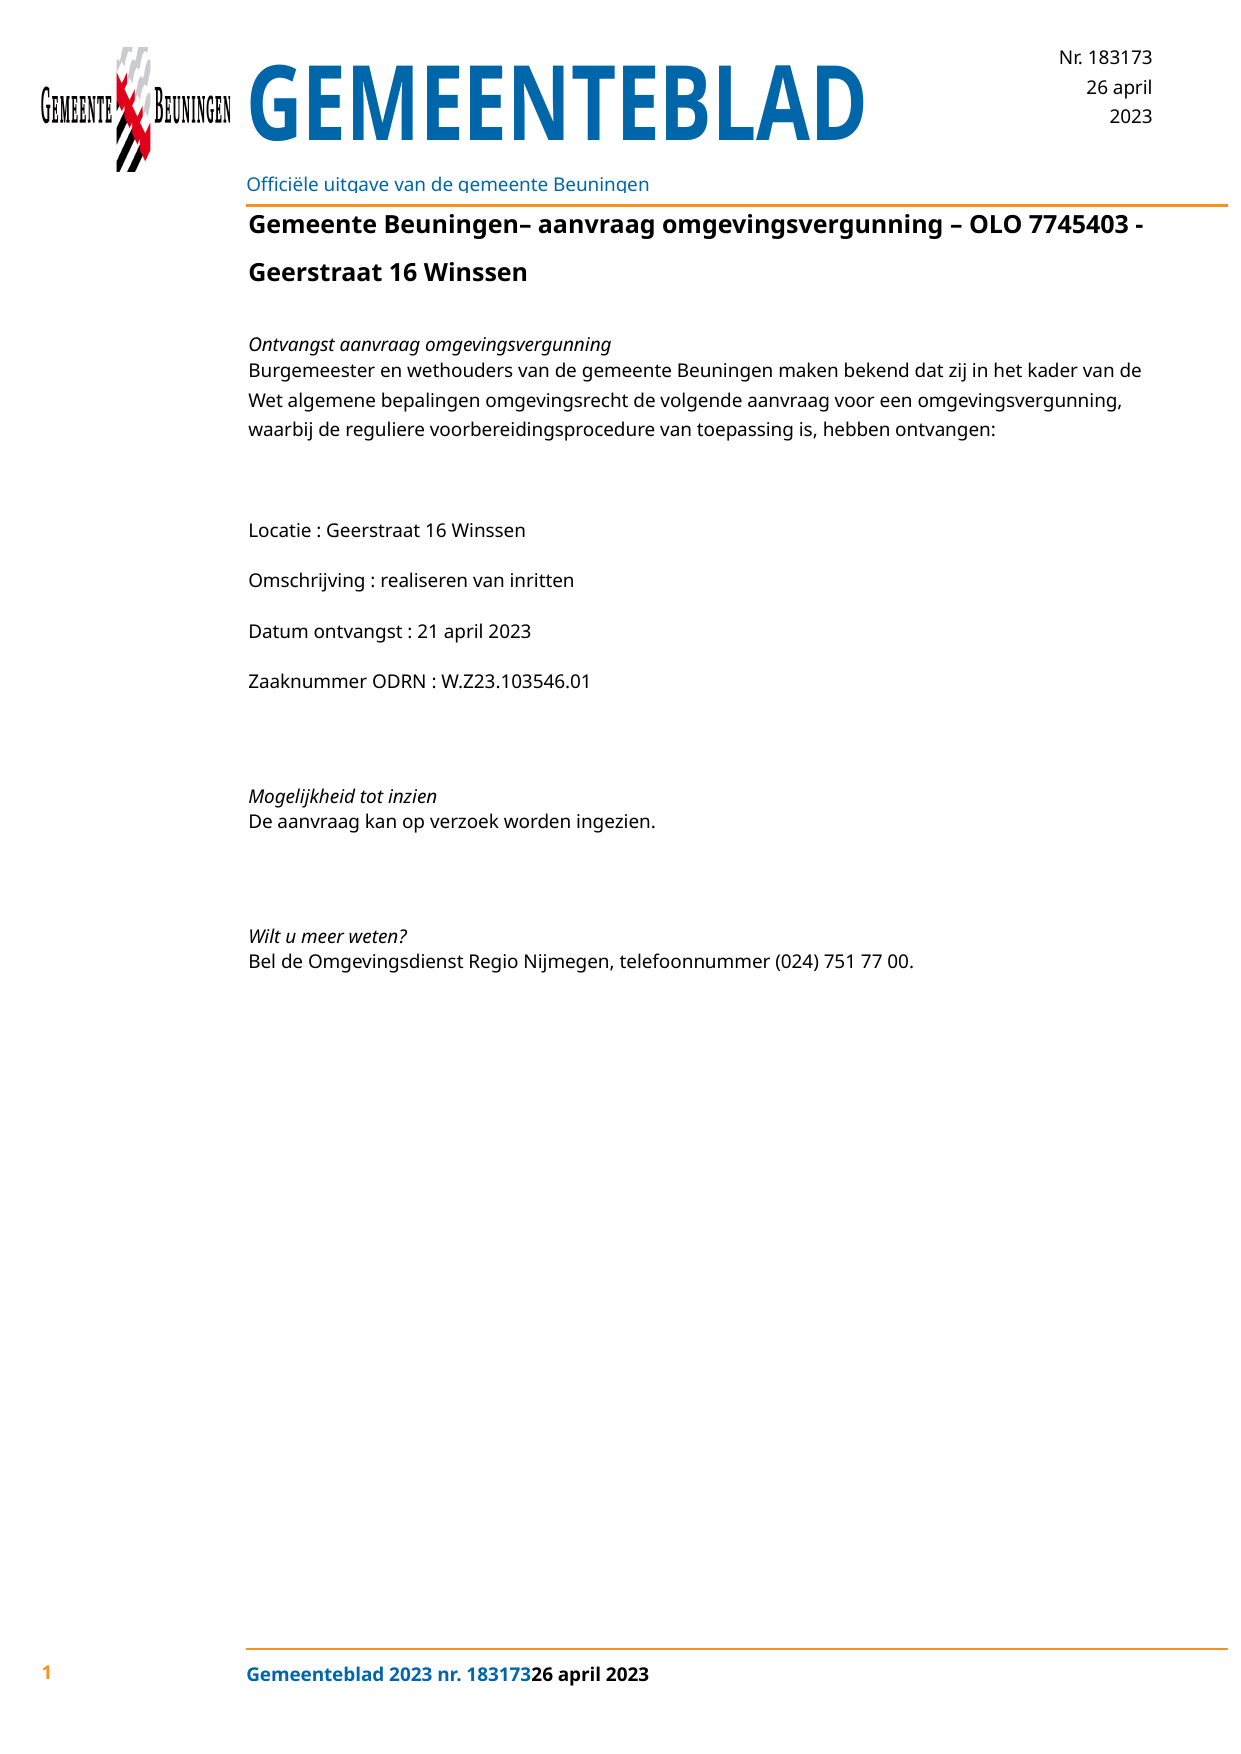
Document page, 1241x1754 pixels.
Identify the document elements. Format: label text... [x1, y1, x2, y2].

text Ontvangst aanvraag omgevingsvergunning [248, 331, 1152, 357]
text Mogelijkheid tot inzien [248, 783, 1152, 808]
text Locatie : Geerstraat 16 Winssen [248, 517, 1152, 543]
text Omschrijving : realiseren van inritten [248, 568, 1152, 593]
text Burgemeester en wethouders van de gemeente Beuningen maken bekend dat zij in het kader van de Wet algemene bepalingen omgevingsrecht de volgende aanvraag voor een omgevingsvergunning, waarbij de reguliere voorbereidingsprocedure van toepassing is, hebben ontvangen: [248, 357, 1152, 442]
text Wilt u meer weten? [248, 923, 1152, 949]
text De aanvraag kan op verzoek worden ingezien. [248, 808, 1152, 834]
text Bel de Omgevingsdienst Regio Nijmegen, telefoonnummer (024) 751 77 00. [248, 949, 1152, 974]
text Gemeente Beuningen– aanvraag omgevingsvergunning – OLO 7745403 - Geerstraat 16 Winssen [248, 207, 1152, 288]
picture [41, 47, 231, 172]
text Datum ontvangst : 21 april 2023 [248, 618, 1152, 644]
text Zaaknummer ODRN : W.Z23.103546.01 [248, 668, 1152, 694]
